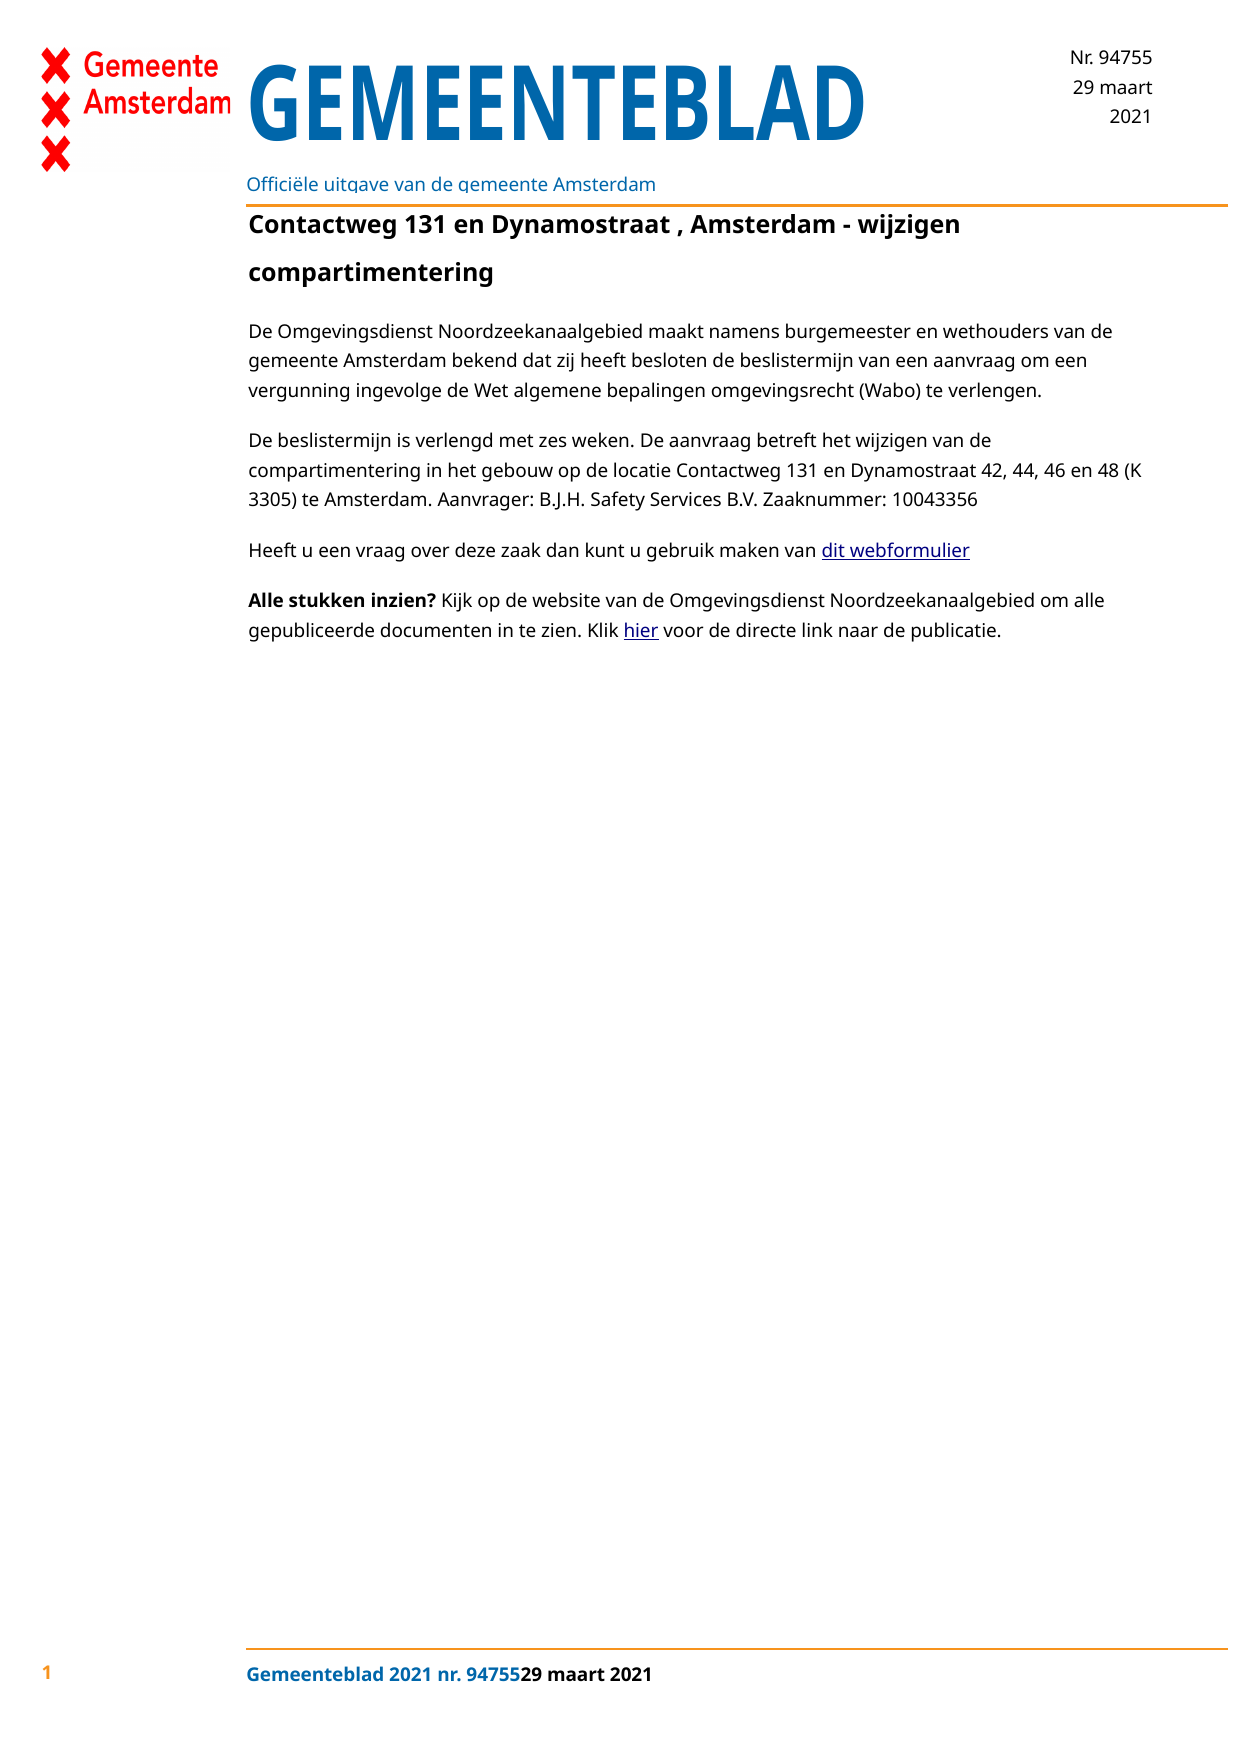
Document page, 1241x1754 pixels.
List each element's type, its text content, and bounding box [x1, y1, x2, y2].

text De beslistermijn is verlengd met zes weken. De aanvraag betreft het wijzigen van de compartimentering in het gebouw op de locatie Contactweg 131 en Dynamostraat 42, 44, 46 en 48 (K 3305) te Amsterdam. Aanvrager: B.J.H. Safety Services B.V. Zaaknummer: 10043356 [248, 427, 1152, 512]
text Contactweg 131 en Dynamostraat , Amsterdam - wijzigen compartimentering [248, 207, 1152, 288]
text Heeft u een vraag over deze zaak dan kunt u gebruik maken van dit webformulier [248, 537, 1152, 563]
text De Omgevingsdienst Noordzeekanaalgebied maakt namens burgemeester en wethouders van de gemeente Amsterdam bekend dat zij heeft besloten de beslistermijn van een aanvraag om een vergunning ingevolge de Wet algemene bepalingen omgevingsrecht (Wabo) te verlengen. [248, 318, 1152, 403]
text Alle stukken inzien? Kijk op de website van de Omgevingsdienst Noordzeekanaalgebied om alle gepubliceerde documenten in te zien. Klik hier voor de directe link naar de publicatie. [248, 587, 1152, 643]
picture [41, 47, 231, 172]
